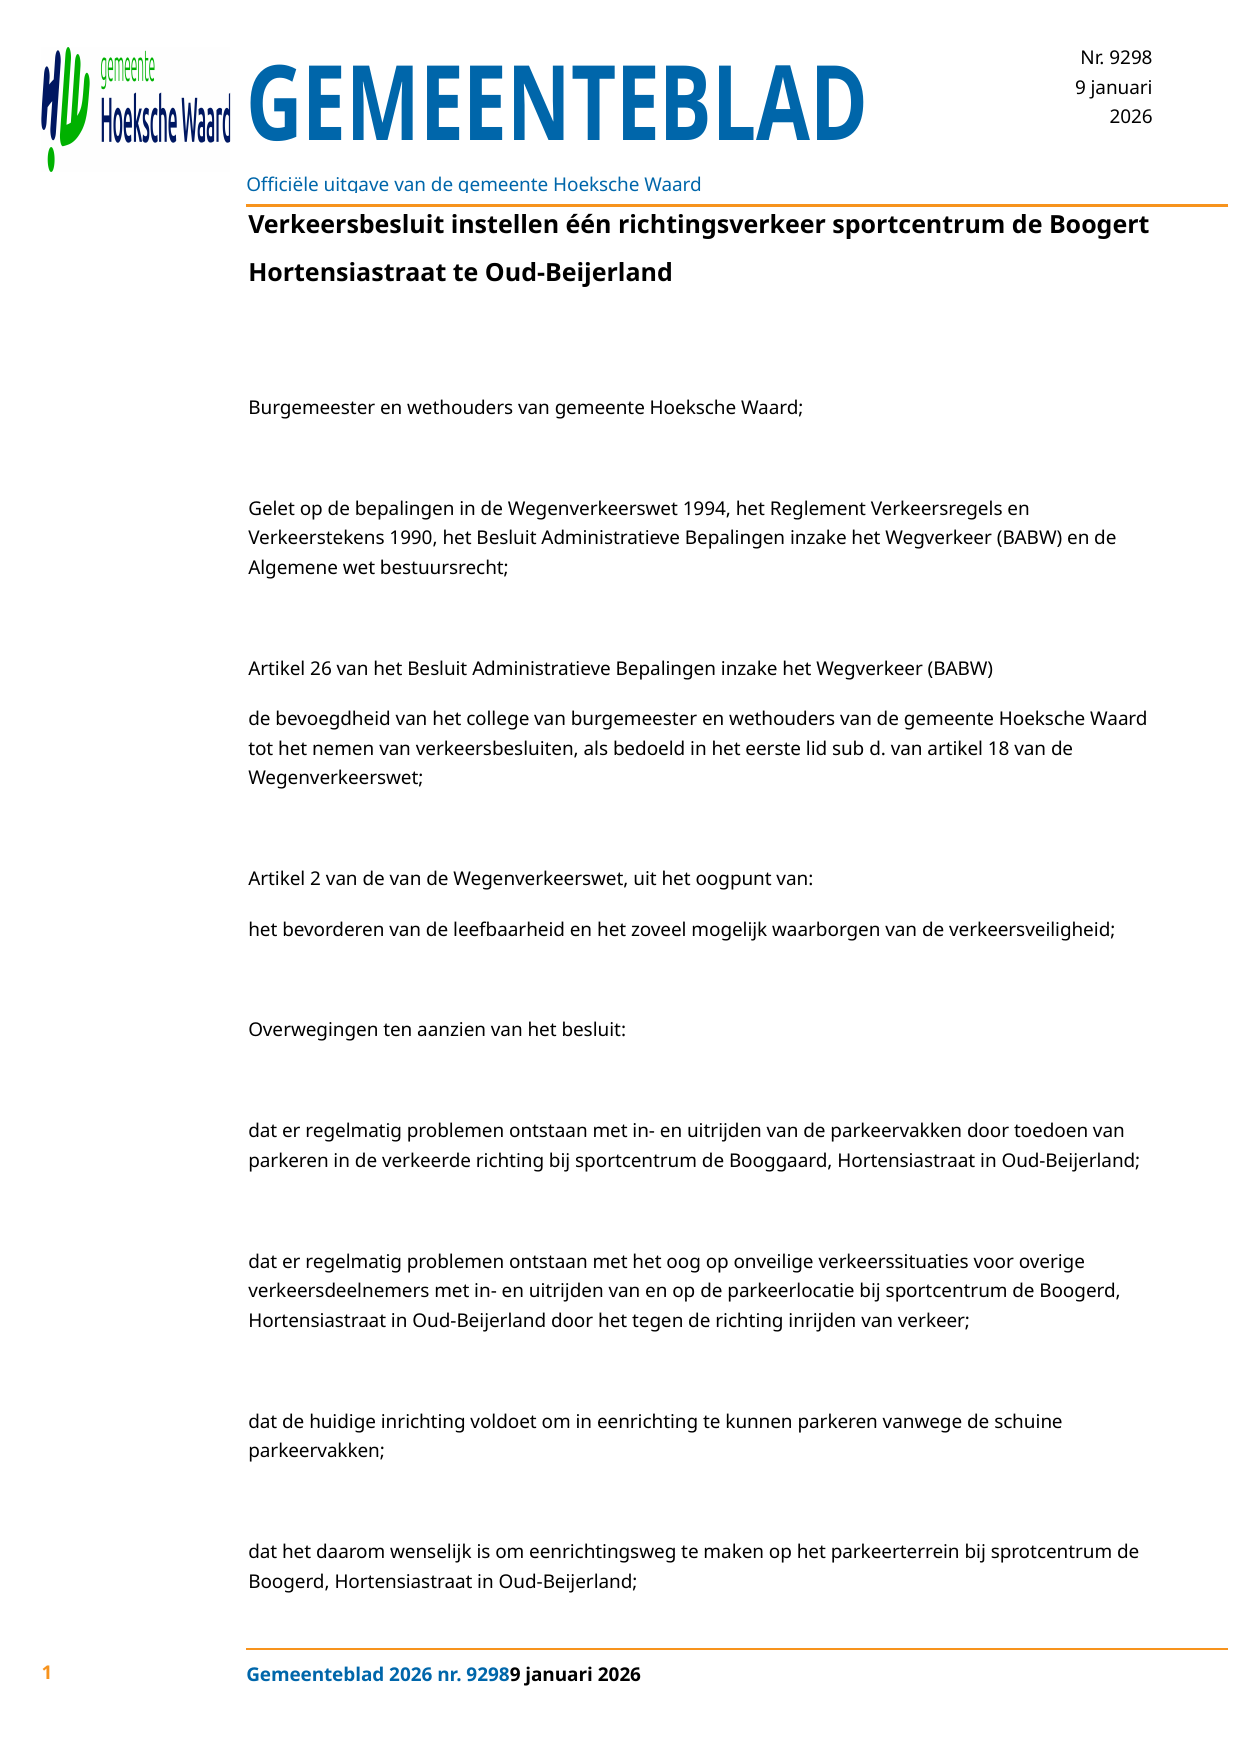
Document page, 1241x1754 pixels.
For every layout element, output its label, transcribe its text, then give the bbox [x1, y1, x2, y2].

text dat er regelmatig problemen ontstaan met het oog op onveilige verkeerssituaties voor overige verkeersdeelnemers met in- en uitrijden van en op de parkeerlocatie bij sportcentrum de Boogerd, Hortensiastraat in Oud-Beijerland door het tegen de richting inrijden van verkeer; [248, 1248, 1152, 1333]
text Verkeersbesluit instellen één richtingsverkeer sportcentrum de Boogert Hortensiastraat te Oud-Beijerland [248, 207, 1152, 288]
text Overwegingen ten aanzien van het besluit: [248, 1017, 1152, 1042]
text het bevorderen van de leefbaarheid en het zoveel mogelijk waarborgen van de verkeersveiligheid; [248, 916, 1152, 941]
text dat de huidige inrichting voldoet om in eenrichting te kunnen parkeren vanwege de schuine parkeervakken; [248, 1408, 1152, 1463]
text Gelet op de bepalingen in de Wegenverkeerswet 1994, het Reglement Verkeersregels en Verkeerstekens 1990, het Besluit Administratieve Bepalingen inzake het Wegverkeer (BABW) en de Algemene wet bestuursrecht; [248, 495, 1152, 580]
text Burgemeester en wethouders van gemeente Hoeksche Waard; [248, 394, 1152, 420]
picture [41, 47, 231, 172]
text Artikel 26 van het Besluit Administratieve Bepalingen inzake het Wegverkeer (BABW) [248, 655, 1152, 681]
text Artikel 2 van de van de Wegenverkeerswet, uit het oogpunt van: [248, 865, 1152, 891]
text dat het daarom wenselijk is om eenrichtingsweg te maken op het parkeerterrein bij sprotcentrum de Boogerd, Hortensiastraat in Oud-Beijerland; [248, 1538, 1152, 1593]
text de bevoegdheid van het college van burgemeester en wethouders van de gemeente Hoeksche Waard tot het nemen van verkeersbesluiten, als bedoeld in het eerste lid sub d. van artikel 18 van de Wegenverkeerswet; [248, 705, 1152, 790]
text dat er regelmatig problemen ontstaan met in- en uitrijden van de parkeervakken door toedoen van parkeren in de verkeerde richting bij sportcentrum de Booggaard, Hortensiastraat in Oud-Beijerland; [248, 1117, 1152, 1173]
